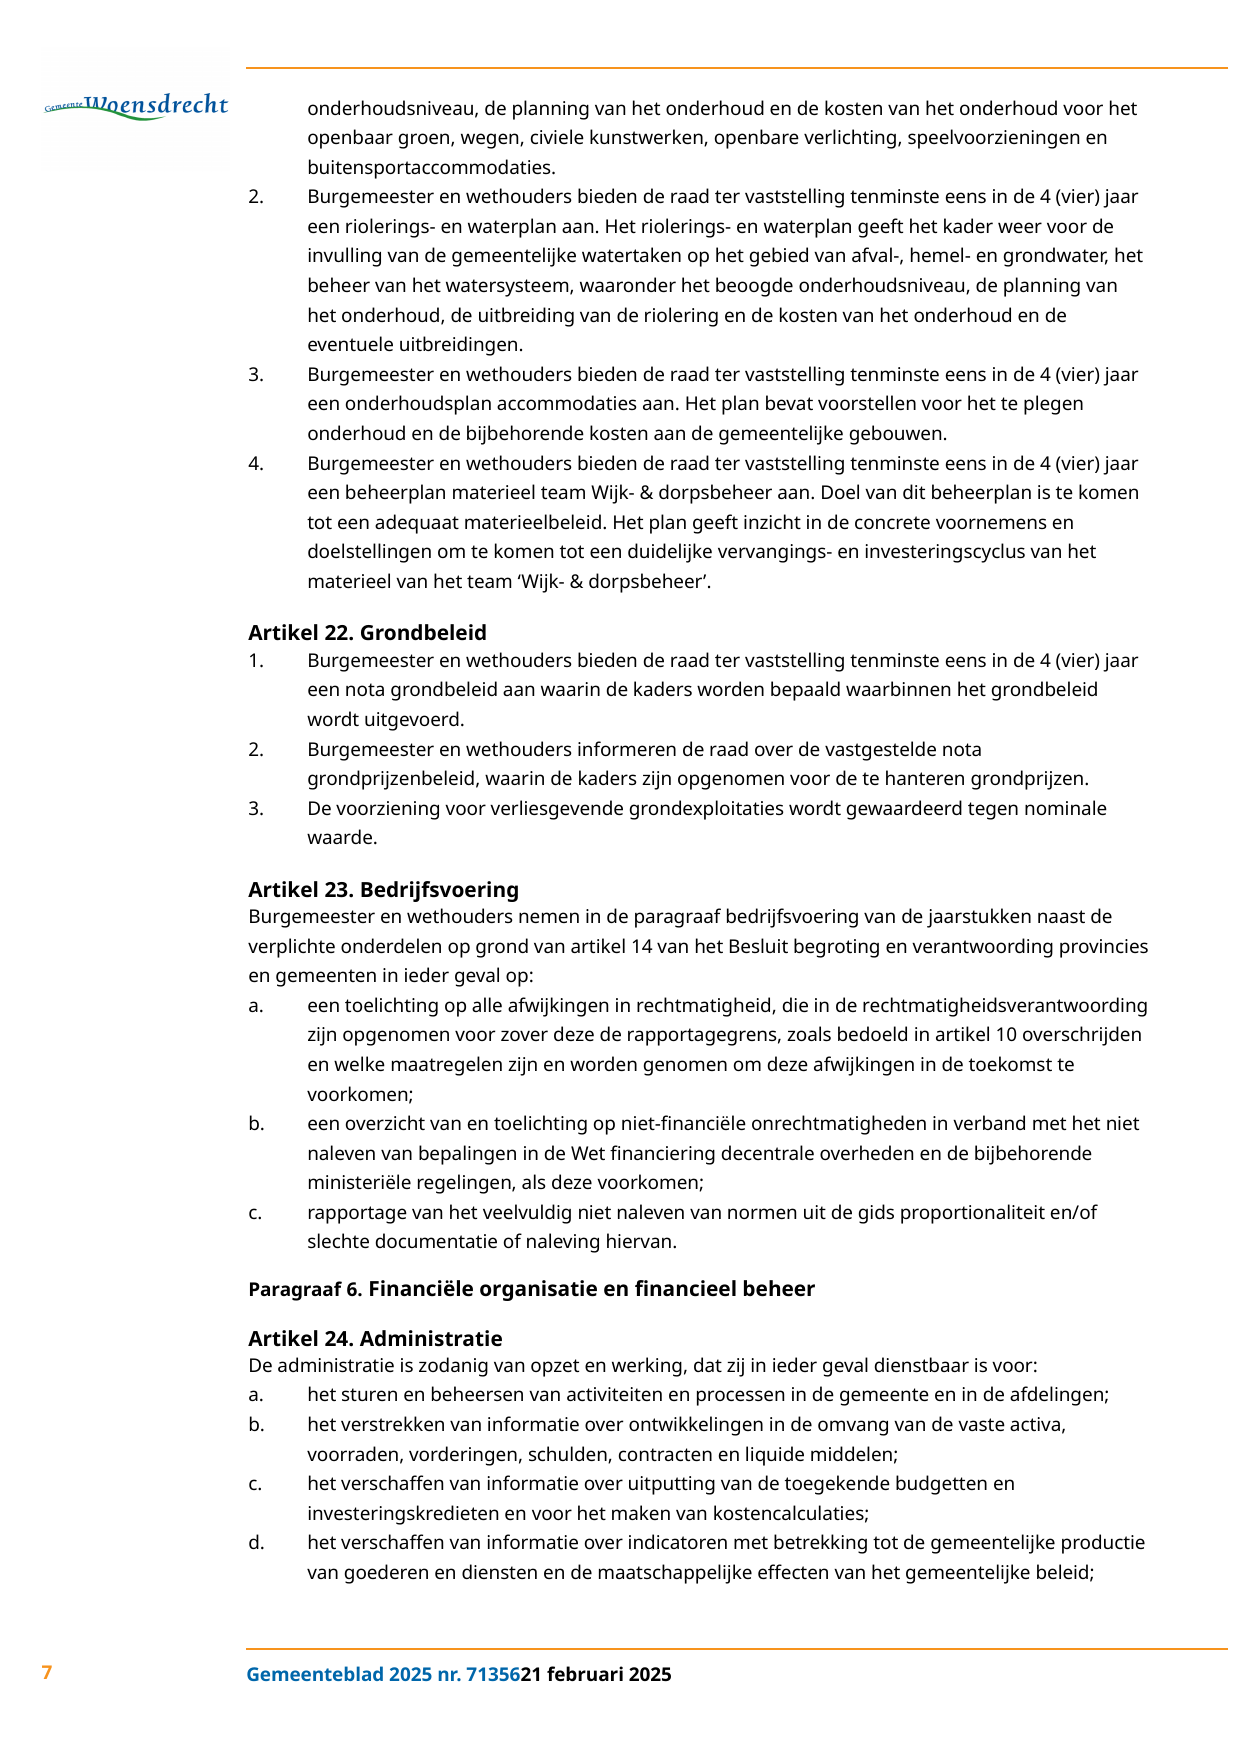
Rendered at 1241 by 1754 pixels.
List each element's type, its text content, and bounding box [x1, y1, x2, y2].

list een toelichting op alle afwijkingen in rechtmatigheid, die in de rechtmatigheidsverantwoording zijn opgenomen voor zover deze de rapportagegrens, zoals bedoeld in artikel 10 overschrijden en welke maatregelen zijn en worden genomen om deze afwijkingen in de toekomst te voorkomen; [248, 992, 1152, 1107]
text Artikel 24. Administratie [248, 1324, 1152, 1352]
list een overzicht van en toelichting op niet-financiële onrechtmatigheden in verband met het niet naleven van bepalingen in de Wet financiering decentrale overheden en de bijbehorende ministeriële regelingen, als deze voorkomen; [248, 1110, 1152, 1195]
text Paragraaf 6. Financiële organisatie en financieel beheer [248, 1274, 1152, 1303]
list Burgemeester en wethouders informeren de raad over de vastgestelde nota grondprijzenbeleid, waarin de kaders zijn opgenomen voor de te hanteren grondprijzen. [248, 736, 1152, 791]
list het verschaffen van informatie over indicatoren met betrekking tot de gemeentelijke productie van goederen en diensten en de maatschappelijke effecten van het gemeentelijke beleid; [248, 1529, 1152, 1585]
text De administratie is zodanig van opzet en werking, dat zij in ieder geval dienstbaar is voor: [248, 1352, 1152, 1378]
list Burgemeester en wethouders bieden de raad ter vaststelling tenminste eens in de 4 (vier) jaar een riolerings- en waterplan aan. Het riolerings- en waterplan geeft het kader weer voor de invulling van de gemeentelijke watertaken op het gebied van afval-, hemel- en grondwater, het beheer van het watersysteem, waaronder het beoogde onderhoudsniveau, de planning van het onderhoud, de uitbreiding van de riolering en de kosten van het onderhoud en de eventuele uitbreidingen. [248, 183, 1152, 357]
text Artikel 23. Bedrijfsvoering [248, 875, 1152, 903]
text Burgemeester en wethouders nemen in de paragraaf bedrijfsvoering van de jaarstukken naast de verplichte onderdelen op grond van artikel 14 van het Besluit begroting en verantwoording provincies en gemeenten in ieder geval op: [248, 903, 1152, 988]
list Burgemeester en wethouders bieden de raad ter vaststelling tenminste eens in de 4 (vier) jaar een beheerplan materieel team Wijk- & dorpsbeheer aan. Doel van dit beheerplan is te komen tot een adequaat materieelbeleid. Het plan geeft inzicht in de concrete voornemens en doelstellingen om te komen tot een duidelijke vervangings- en investeringscyclus van het materieel van het team ‘Wijk- & dorpsbeheer’. [248, 450, 1152, 594]
list het sturen en beheersen van activiteiten en processen in de gemeente en in de afdelingen; [248, 1382, 1152, 1407]
list onderhoudsniveau, de planning van het onderhoud en de kosten van het onderhoud voor het openbaar groen, wegen, civiele kunstwerken, openbare verlichting, speelvoorzieningen en buitensportaccommodaties. [248, 95, 1152, 180]
list het verstrekken van informatie over ontwikkelingen in de omvang van de vaste activa, voorraden, vorderingen, schulden, contracten en liquide middelen; [248, 1411, 1152, 1467]
list het verschaffen van informatie over uitputting van de toegekende budgetten en investeringskredieten en voor het maken van kostencalculaties; [248, 1470, 1152, 1526]
list rapportage van het veelvuldig niet naleven van normen uit de gids proportionaliteit en/of slechte documentatie of naleving hiervan. [248, 1199, 1152, 1254]
picture [41, 47, 231, 172]
list Burgemeester en wethouders bieden de raad ter vaststelling tenminste eens in de 4 (vier) jaar een onderhoudsplan accommodaties aan. Het plan bevat voorstellen voor het te plegen onderhoud en de bijbehorende kosten aan de gemeentelijke gebouwen. [248, 361, 1152, 446]
text Artikel 22. Grondbeleid [248, 618, 1152, 647]
list De voorziening voor verliesgevende grondexploitaties wordt gewaardeerd tegen nominale waarde. [248, 795, 1152, 850]
list Burgemeester en wethouders bieden de raad ter vaststelling tenminste eens in de 4 (vier) jaar een nota grondbeleid aan waarin de kaders worden bepaald waarbinnen het grondbeleid wordt uitgevoerd. [248, 647, 1152, 732]
